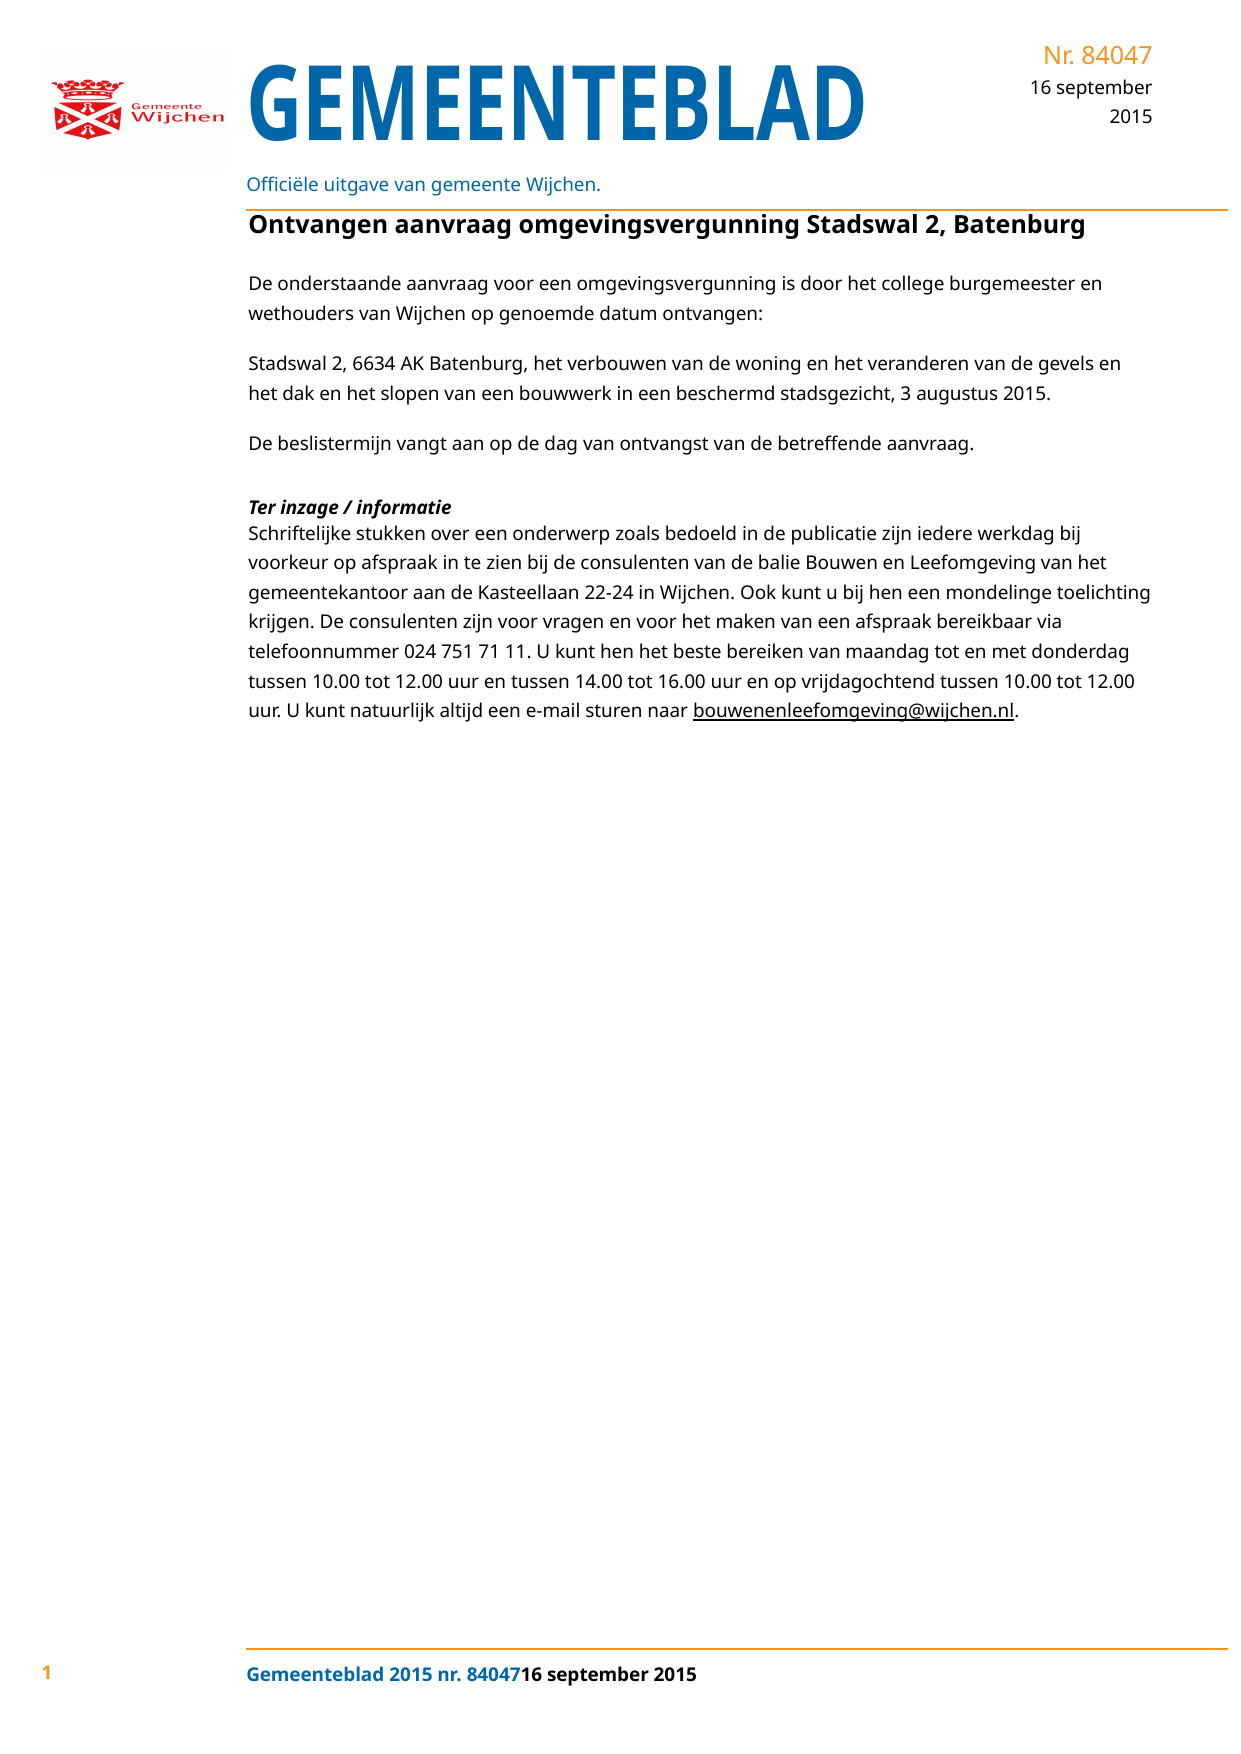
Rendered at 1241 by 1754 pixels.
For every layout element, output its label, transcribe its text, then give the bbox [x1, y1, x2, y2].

picture [41, 47, 231, 172]
text Schriftelijke stukken over een onderwerp zoals bedoeld in de publicatie zijn iedere werkdag bij voorkeur op afspraak in te zien bij de consulenten van de balie Bouwen en Leefomgeving van het gemeentekantoor aan de Kasteellaan 22-24 in Wijchen. Ook kunt u bij hen een mondelinge toelichting krijgen. De consulenten zijn voor vragen en voor het maken van een afspraak bereikbaar via telefoonnummer 024 751 71 11. U kunt hen het beste bereiken van maandag tot en met donderdag tussen 10.00 tot 12.00 uur en tussen 14.00 tot 16.00 uur en op vrijdagochtend tussen 10.00 tot 12.00 uur. U kunt natuurlijk altijd een e-mail sturen naar bouwenenleefomgeving@wijchen.nl. [248, 520, 1152, 723]
text De beslistermijn vangt aan op de dag van ontvangst van de betreffende aanvraag. [248, 430, 1152, 456]
text Stadswal 2, 6634 AK Batenburg, het verbouwen van de woning en het veranderen van de gevels en het dak en het slopen van een bouwwerk in een beschermd stadsgezicht, 3 augustus 2015. [248, 350, 1152, 406]
text Ontvangen aanvraag omgevingsvergunning Stadswal 2, Batenburg [248, 211, 1152, 241]
text Ter inzage / informatie [248, 494, 1152, 520]
text De onderstaande aanvraag voor een omgevingsvergunning is door het college burgemeester en wethouders van Wijchen op genoemde datum ontvangen: [248, 270, 1152, 326]
